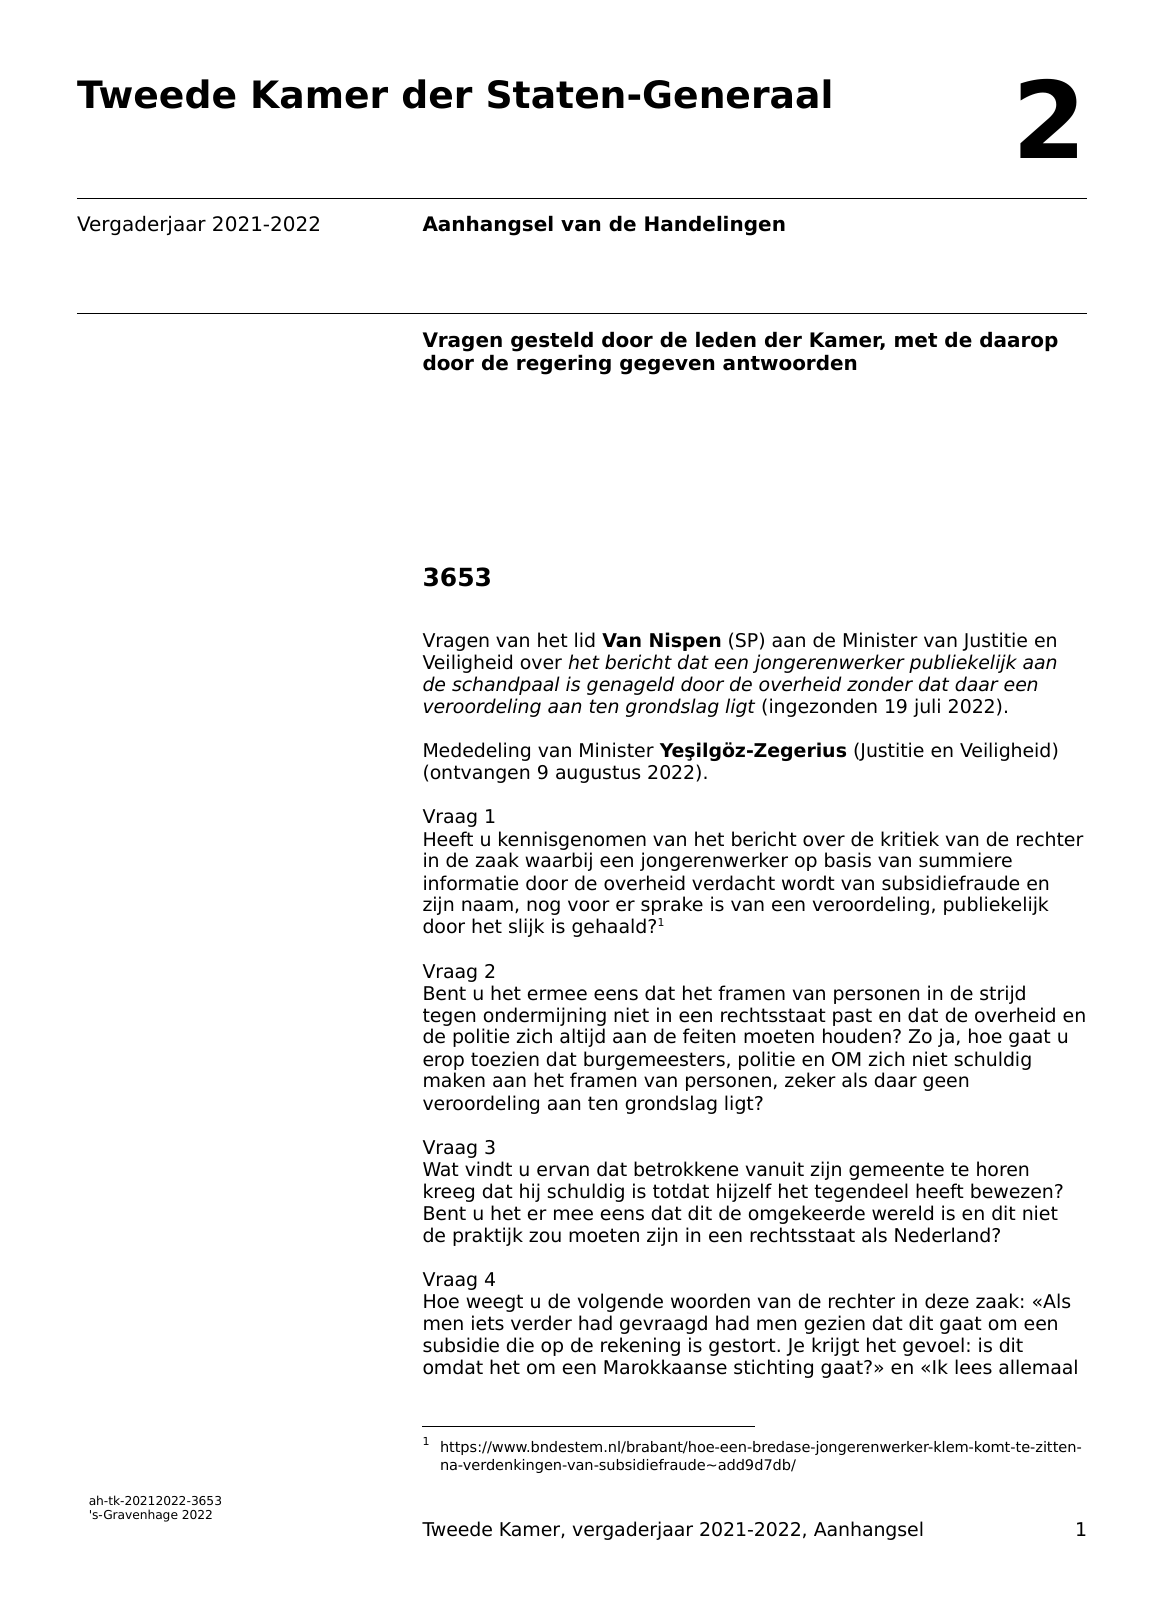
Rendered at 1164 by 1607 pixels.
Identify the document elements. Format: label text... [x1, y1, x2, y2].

table_cell Aanhangsel van de Handelingen [422, 199, 1087, 313]
table_cell Vergaderjaar 2021-2022 [77, 199, 422, 313]
text Hoe weegt u de volgende woorden van de rechter in deze zaak: «Als men iets verder had gevraagd had men gezien dat dit gaat om een subsidie die op de rekening is gestort. Je krijgt het gevoel: is dit omdat het om een Marokkaanse stichting gaat?» en «Ik lees allemaal [422, 1291, 1087, 1378]
table_header Tweede Kamer der Staten-Generaal [77, 59, 886, 198]
text Vraag 2 [422, 961, 1087, 982]
text Vraag 1 [422, 806, 1087, 828]
text Heeft u kennisgenomen van het bericht over de kritiek van de rechter in de zaak waarbij een jongerenwerker op basis van summiere informatie door de overheid verdacht wordt van subsidiefraude en zijn naam, nog voor er sprake is van een veroordeling, publiekelijk door het slijk is gehaald? [422, 828, 1087, 938]
table_cell Vragen gesteld door de leden der Kamer, met de daarop door de regering gegeven antwoorden [422, 314, 1087, 375]
text ah-tk-20212022-3653 [88, 1494, 323, 1508]
text https://www.bndestem.nl/brabant/hoe-een-bredase-jongerenwerker-klem-komt-te-zitten-na-verdenkingen-van-subsidiefraude~add9d7db/ [422, 1435, 1087, 1474]
text Mededeling van Minister Yeşilgöz-Zegerius (Justitie en Veiligheid) (ontvangen 9 augustus 2022). [422, 740, 1087, 784]
text 's-Gravenhage 2022 [88, 1508, 323, 1522]
table_header 2 [886, 59, 1087, 198]
text Bent u het ermee eens dat het framen van personen in de strijd tegen ondermijning niet in een rechtsstaat past en dat de overheid en de politie zich altijd aan de feiten moeten houden? Zo ja, hoe gaat u erop toezien dat burgemeesters, politie en OM zich niet schuldig maken aan het framen van personen, zeker als daar geen veroordeling aan ten grondslag ligt? [422, 982, 1087, 1114]
text Wat vindt u ervan dat betrokkene vanuit zijn gemeente te horen kreeg dat hij schuldig is totdat hijzelf het tegendeel heeft bewezen? Bent u het er mee eens dat dit de omgekeerde wereld is en dit niet de praktijk zou moeten zijn in een rechtsstaat als Nederland? [422, 1158, 1087, 1246]
text Vragen van het lid Van Nispen (SP) aan de Minister van Justitie en Veiligheid over het bericht dat een jongerenwerker publiekelijk aan de schandpaal is genageld door de overheid zonder dat daar een veroordeling aan ten grondslag ligt (ingezonden 19 juli 2022). [422, 630, 1087, 718]
text Vraag 4 [422, 1269, 1087, 1291]
text 3653 [422, 563, 1087, 592]
table_cell [77, 314, 422, 375]
text Vraag 3 [422, 1137, 1087, 1158]
